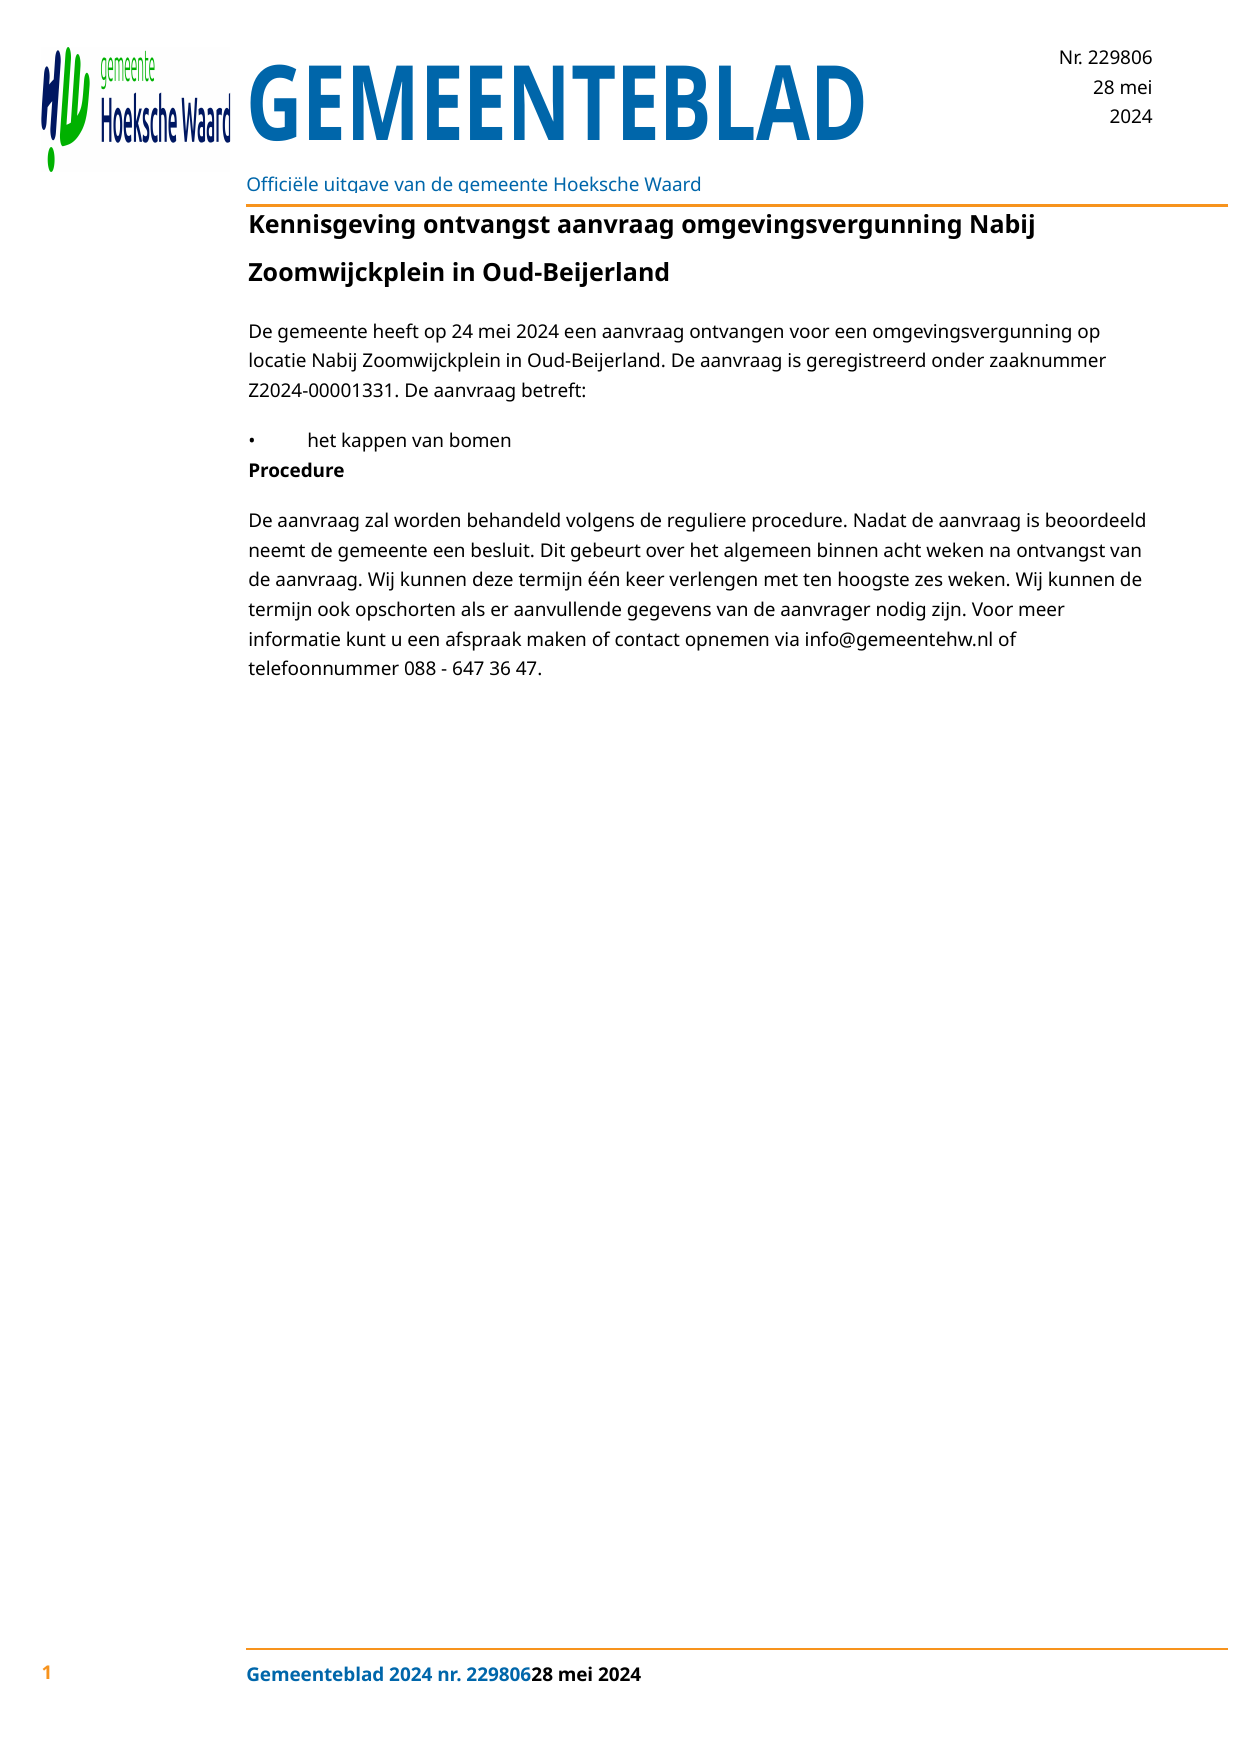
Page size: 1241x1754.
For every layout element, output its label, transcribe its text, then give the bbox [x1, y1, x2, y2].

text Procedure [248, 457, 1152, 483]
text De gemeente heeft op 24 mei 2024 een aanvraag ontvangen voor een omgevingsvergunning op locatie Nabij Zoomwijckplein in Oud-Beijerland. De aanvraag is geregistreerd onder zaaknummer Z2024-00001331. De aanvraag betreft: [248, 318, 1152, 403]
text Kennisgeving ontvangst aanvraag omgevingsvergunning Nabij Zoomwijckplein in Oud-Beijerland [248, 207, 1152, 288]
picture [41, 47, 231, 172]
list het kappen van bomen [248, 427, 1152, 453]
text De aanvraag zal worden behandeld volgens de reguliere procedure. Nadat de aanvraag is beoordeeld neemt de gemeente een besluit. Dit gebeurt over het algemeen binnen acht weken na ontvangst van de aanvraag. Wij kunnen deze termijn één keer verlengen met ten hoogste zes weken. Wij kunnen de termijn ook opschorten als er aanvullende gegevens van de aanvrager nodig zijn. Voor meer informatie kunt u een afspraak maken of contact opnemen via info@gemeentehw.nl of telefoonnummer 088 - 647 36 47. [248, 507, 1152, 681]
